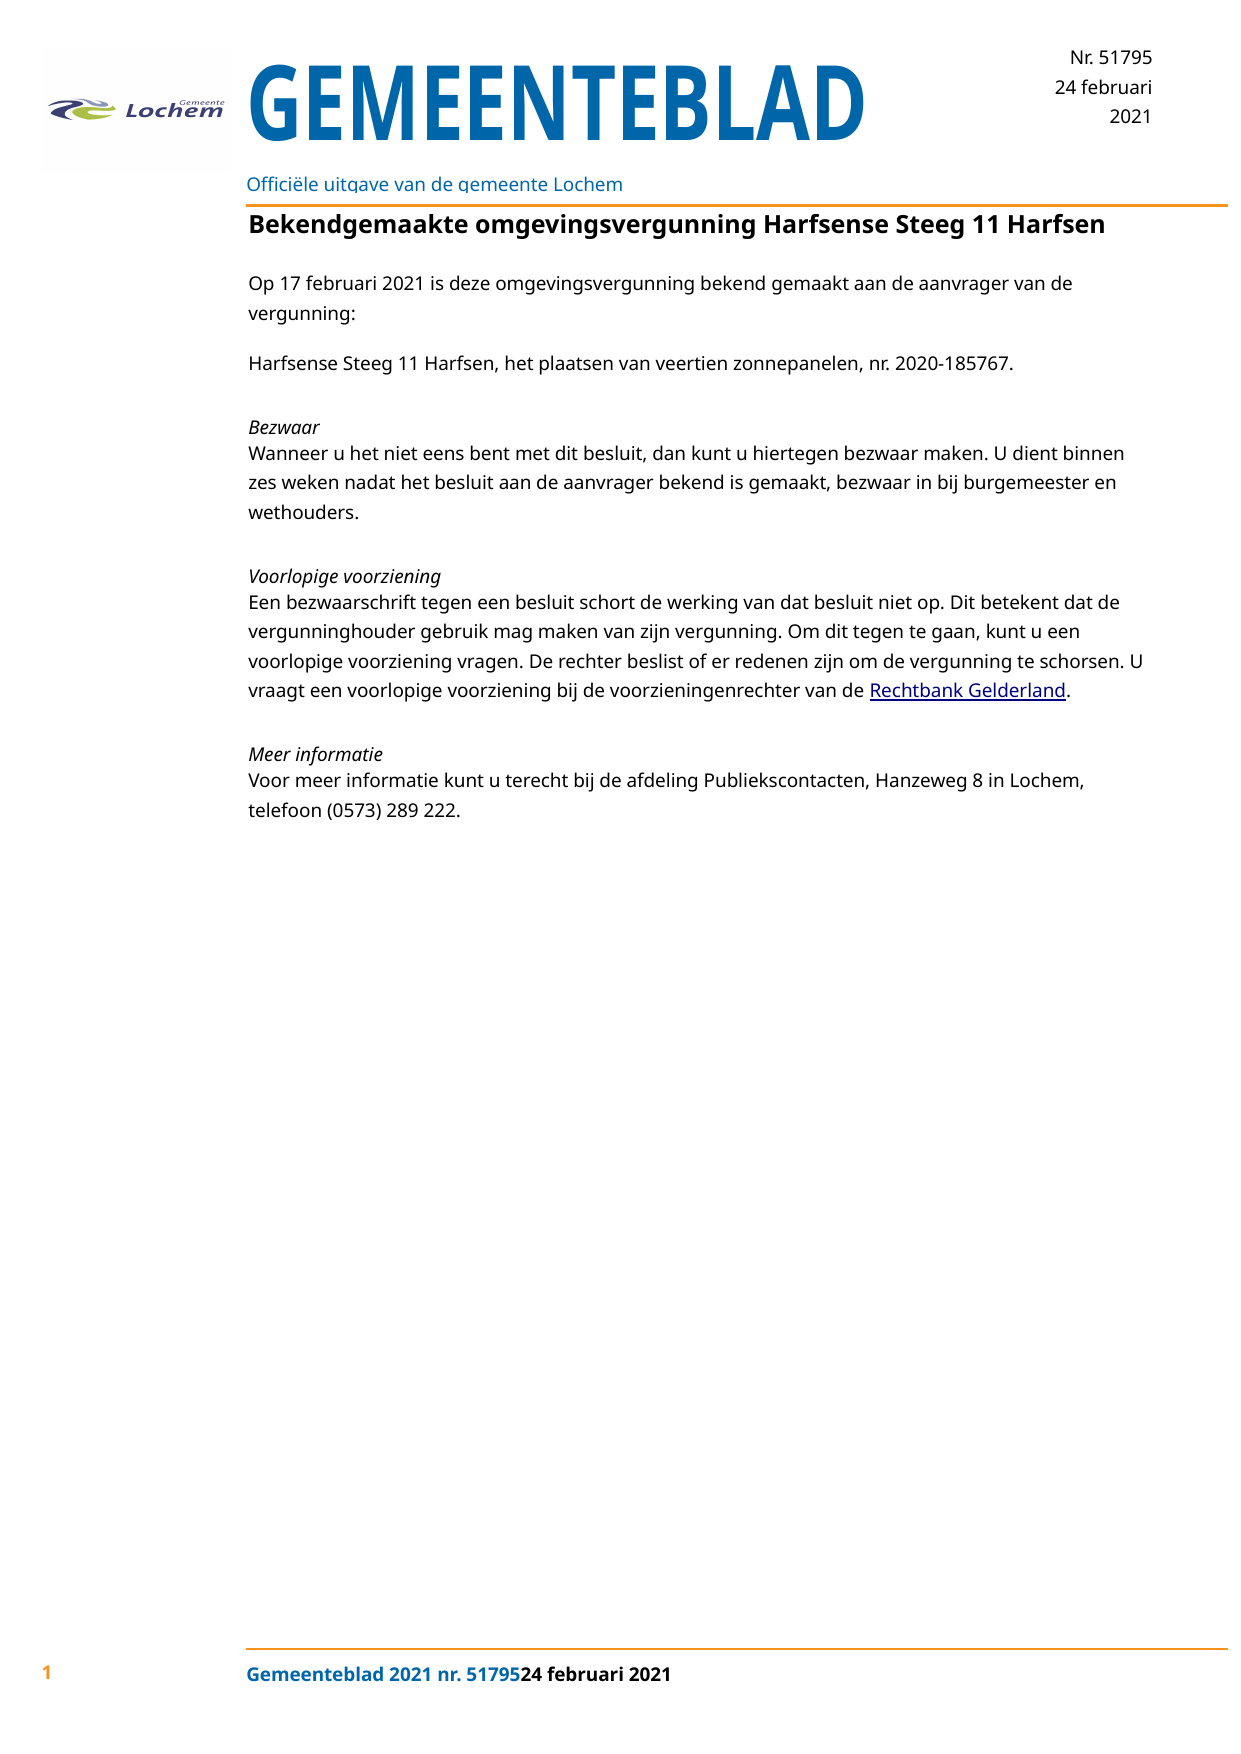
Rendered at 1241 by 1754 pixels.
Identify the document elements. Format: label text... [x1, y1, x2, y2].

text Bekendgemaakte omgevingsvergunning Harfsense Steeg 11 Harfsen [248, 207, 1152, 241]
text Harfsense Steeg 11 Harfsen, het plaatsen van veertien zonnepanelen, nr. 2020-185767. [248, 350, 1152, 376]
picture [41, 47, 231, 172]
text Een bezwaarschrift tegen een besluit schort de werking van dat besluit niet op. Dit betekent dat de vergunninghouder gebruik mag maken van zijn vergunning. Om dit tegen te gaan, kunt u een voorlopige voorziening vragen. De rechter beslist of er redenen zijn om de vergunning te schorsen. U vraagt een voorlopige voorziening bij de voorzieningenrechter van de Rechtbank Gelderland. [248, 589, 1152, 703]
text Voorlopige voorziening [248, 563, 1152, 589]
text Meer informatie [248, 742, 1152, 767]
text Op 17 februari 2021 is deze omgevingsvergunning bekend gemaakt aan de aanvrager van de vergunning: [248, 270, 1152, 326]
text Wanneer u het niet eens bent met dit besluit, dan kunt u hiertegen bezwaar maken. U dient binnen zes weken nadat het besluit aan de aanvrager bekend is gemaakt, bezwaar in bij burgemeester en wethouders. [248, 440, 1152, 525]
text Bezwaar [248, 414, 1152, 440]
text Voor meer informatie kunt u terecht bij de afdeling Publiekscontacten, Hanzeweg 8 in Lochem, telefoon (0573) 289 222. [248, 767, 1152, 823]
